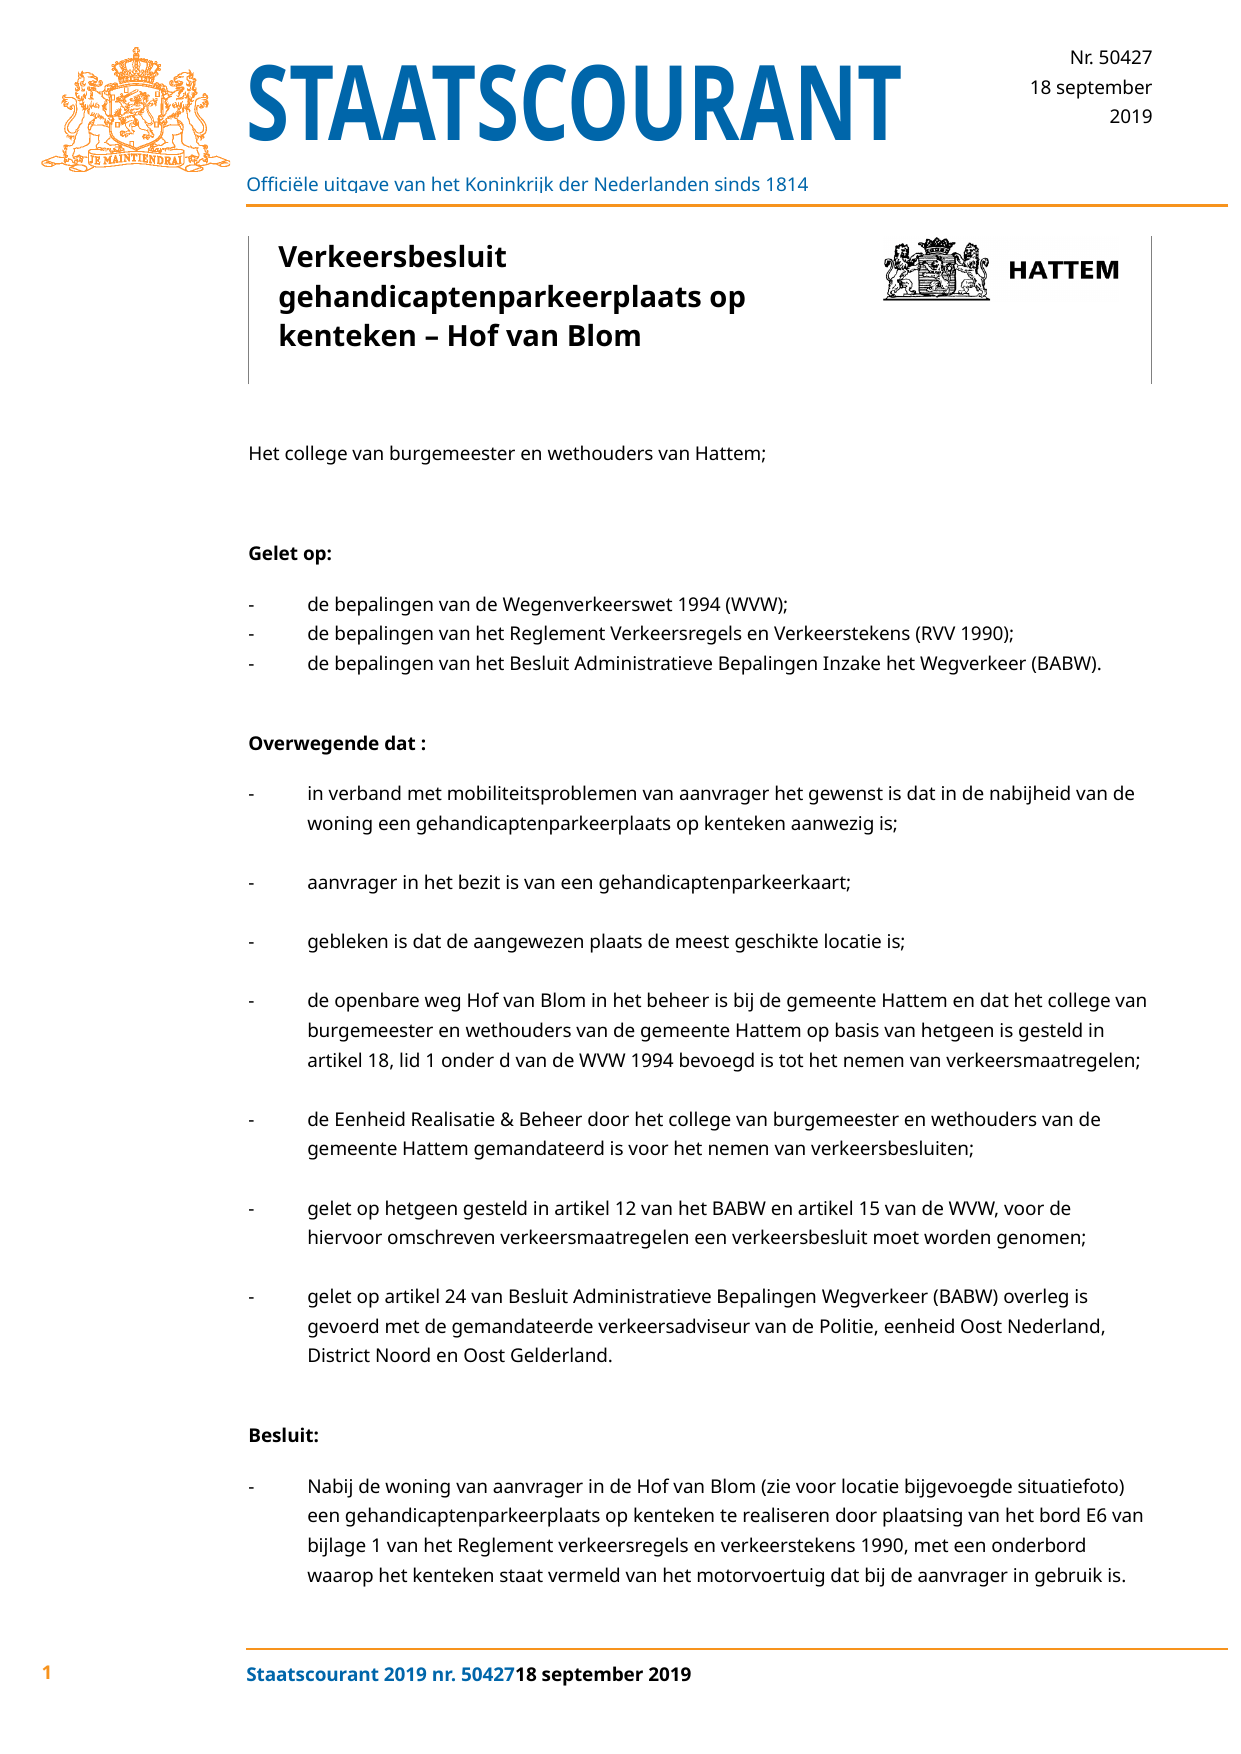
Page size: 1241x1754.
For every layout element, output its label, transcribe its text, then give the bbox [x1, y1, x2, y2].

list Nabij de woning van aanvrager in de Hof van Blom (zie voor locatie bijgevoegde situatiefoto) een gehandicaptenparkeerplaats op kenteken te realiseren door plaatsing van het bord E6 van bijlage 1 van het Reglement verkeersregels en verkeerstekens 1990, met een onderbord waarop het kenteken staat vermeld van het motorvoertuig dat bij de aanvrager in gebruik is. [248, 1473, 1152, 1587]
list gelet op hetgeen gesteld in artikel 12 van het BABW en artikel 15 van de WVW, voor de hiervoor omschreven verkeersmaatregelen een verkeersbesluit moet worden genomen; [248, 1195, 1152, 1250]
list de bepalingen van het Besluit Administratieve Bepalingen Inzake het Wegverkeer (BABW). [248, 650, 1152, 676]
list de bepalingen van het Reglement Verkeersregels en Verkeerstekens (RVV 1990); [248, 621, 1152, 646]
list aanvrager in het bezit is van een gehandicaptenparkeerkaart; [248, 869, 1152, 895]
text Gelet op: [248, 541, 1152, 566]
text Overwegende dat : [248, 730, 1152, 756]
list gelet op artikel 24 van Besluit Administratieve Bepalingen Wegverkeer (BABW) overleg is gevoerd met de gemandateerde verkeersadviseur van de Politie, eenheid Oost Nederland, District Noord en Oost Gelderland. [248, 1283, 1152, 1368]
table_header [850, 236, 1151, 384]
list in verband met mobiliteitsproblemen van aanvrager het gewenst is dat in de nabijheid van de woning een gehandicaptenparkeerplaats op kenteken aanwezig is; [248, 781, 1152, 836]
picture [41, 47, 231, 172]
list de Eenheid Realisatie & Beheer door het college van burgemeester en wethouders van de gemeente Hattem gemandateerd is voor het nemen van verkeersbesluiten; [248, 1106, 1152, 1161]
text Het college van burgemeester en wethouders van Hattem; [248, 440, 1152, 465]
list gebleken is dat de aangewezen plaats de meest geschikte locatie is; [248, 928, 1152, 954]
table_header Verkeersbesluit gehandicaptenparkeerplaats op kenteken – Hof van Blom [249, 236, 850, 384]
list de bepalingen van de Wegenverkeerswet 1994 (WVW); [248, 591, 1152, 617]
text Besluit: [248, 1423, 1152, 1448]
list de openbare weg Hof van Blom in het beheer is bij de gemeente Hattem en dat het college van burgemeester en wethouders van de gemeente Hattem op basis van hetgeen is gesteld in artikel 18, lid 1 onder d van de WVW 1994 bevoegd is tot het nemen van verkeersmaatregelen; [248, 988, 1152, 1072]
picture [882, 236, 1119, 302]
